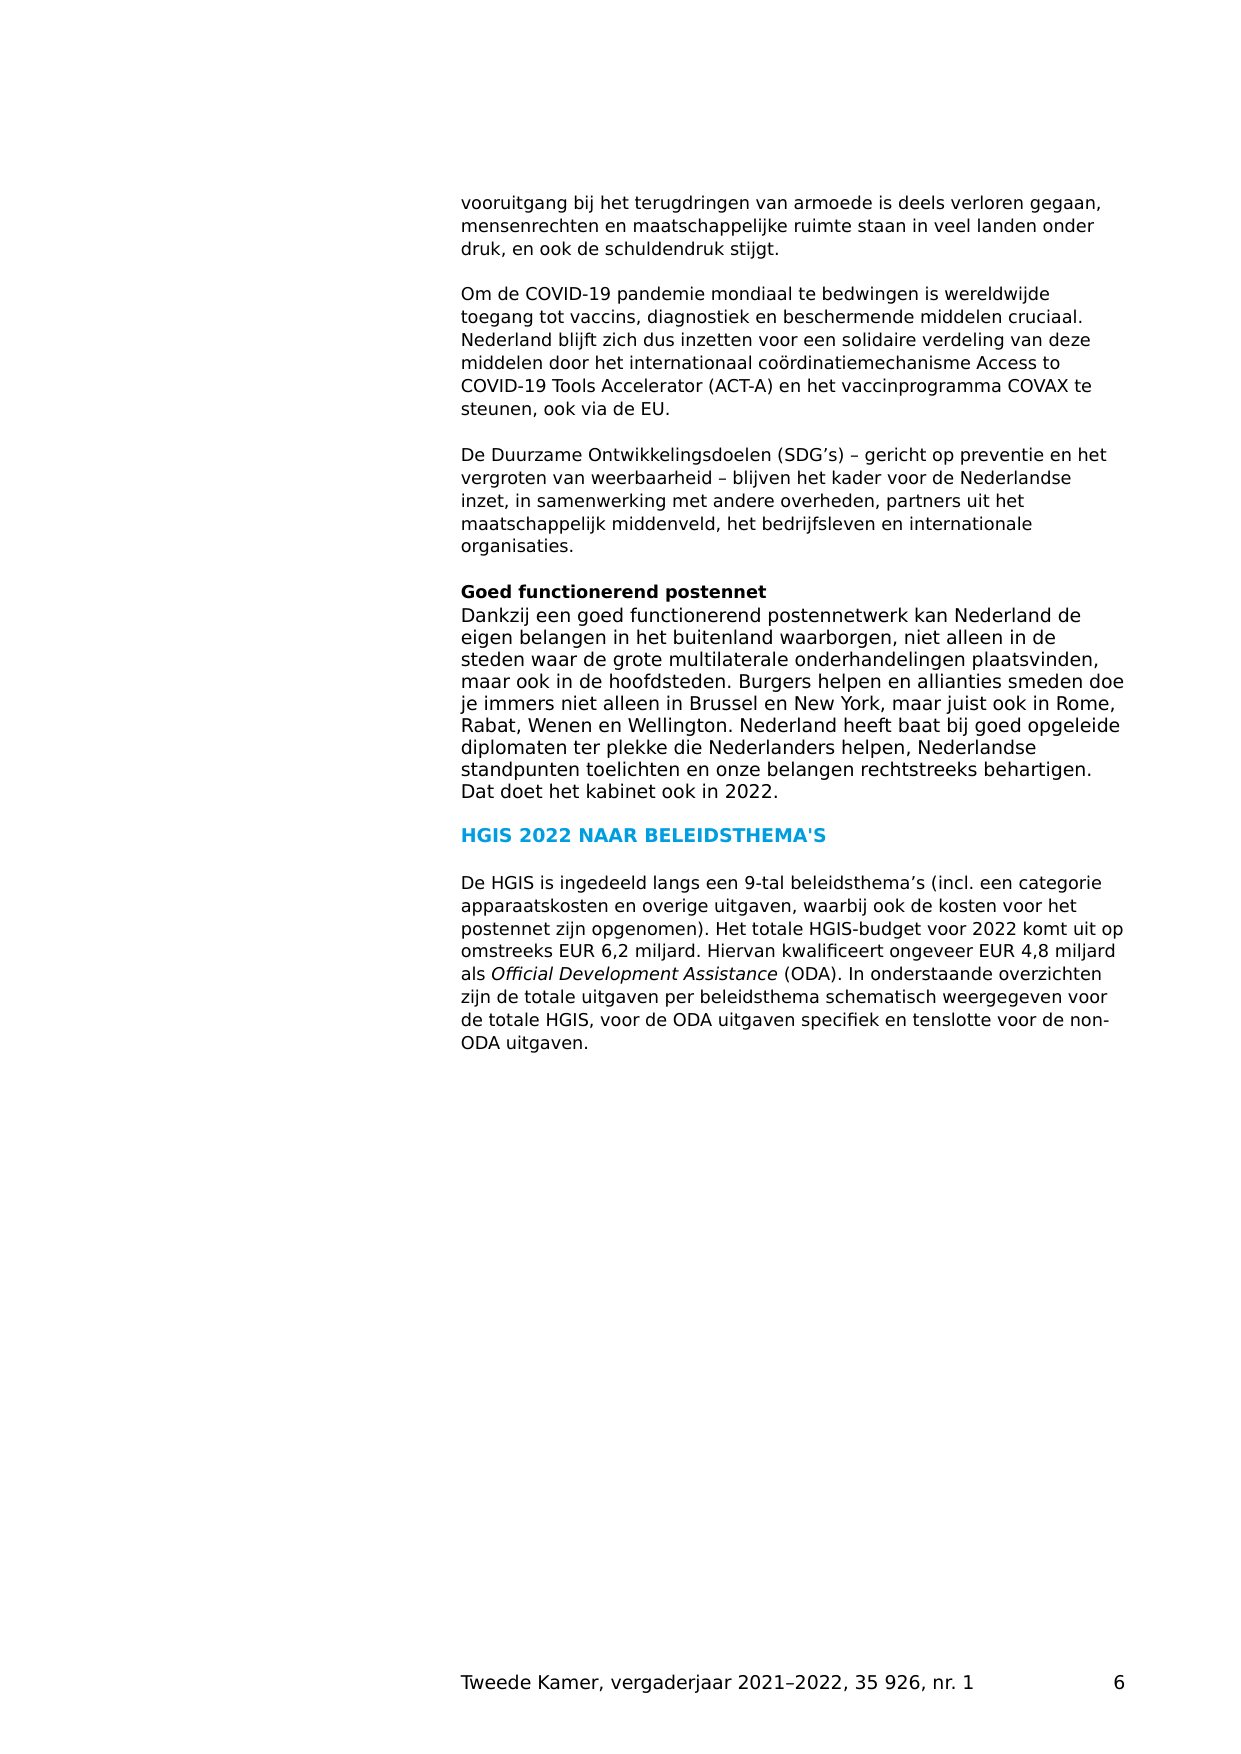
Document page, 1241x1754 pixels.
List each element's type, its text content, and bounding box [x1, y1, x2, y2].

text De Duurzame Ontwikkelingsdoelen (SDG’s) – gericht op preventie en het vergroten van weerbaarheid – blijven het kader voor de Nederlandse inzet, in samenwerking met andere overheden, partners uit het maatschappelijk middenveld, het bedrijfsleven en internationale organisaties. [461, 443, 1125, 557]
text Goed functionerend postennet [461, 580, 1125, 603]
title HGIS 2022 naar beleidsthema's [461, 825, 1125, 847]
text Dankzij een goed functionerend postennetwerk kan Nederland de eigen belangen in het buitenland waarborgen, niet alleen in de steden waar de grote multilaterale onderhandelingen plaatsvinden, maar ook in de hoofdsteden. Burgers helpen en allianties smeden doe je immers niet alleen in Brussel en New York, maar juist ook in Rome, Rabat, Wenen en Wellington. Nederland heeft baat bij goed opgeleide diplomaten ter plekke die Nederlanders helpen, Nederlandse standpunten toelichten en onze belangen rechtstreeks behartigen. Dat doet het kabinet ook in 2022. [461, 605, 1125, 825]
text vooruitgang bij het terugdringen van armoede is deels verloren gegaan, mensenrechten en maatschappelijke ruimte staan in veel landen onder druk, en ook de schuldendruk stijgt. [461, 191, 1125, 259]
text Om de COVID-19 pandemie mondiaal te bedwingen is wereldwijde toegang tot vaccins, diagnostiek en beschermende middelen cruciaal. Nederland blijft zich dus inzetten voor een solidaire verdeling van deze middelen door het internationaal coördinatiemechanisme Access to COVID-19 Tools Accelerator (ACT-A) en het vaccinprogramma COVAX te steunen, ook via de EU. [461, 282, 1125, 420]
text De HGIS is ingedeeld langs een 9-tal beleidsthema’s (incl. een categorie apparaatskosten en overige uitgaven, waarbij ook de kosten voor het postennet zijn opgenomen). Het totale HGIS-budget voor 2022 komt uit op omstreeks EUR 6,2 miljard. Hiervan kwalificeert ongeveer EUR 4,8 miljard als Official Development Assistance (ODA). In onderstaande overzichten zijn de totale uitgaven per beleidsthema schematisch weergegeven voor de totale HGIS, voor de ODA uitgaven specifiek en tenslotte voor de non-ODA uitgaven. [461, 871, 1125, 1054]
